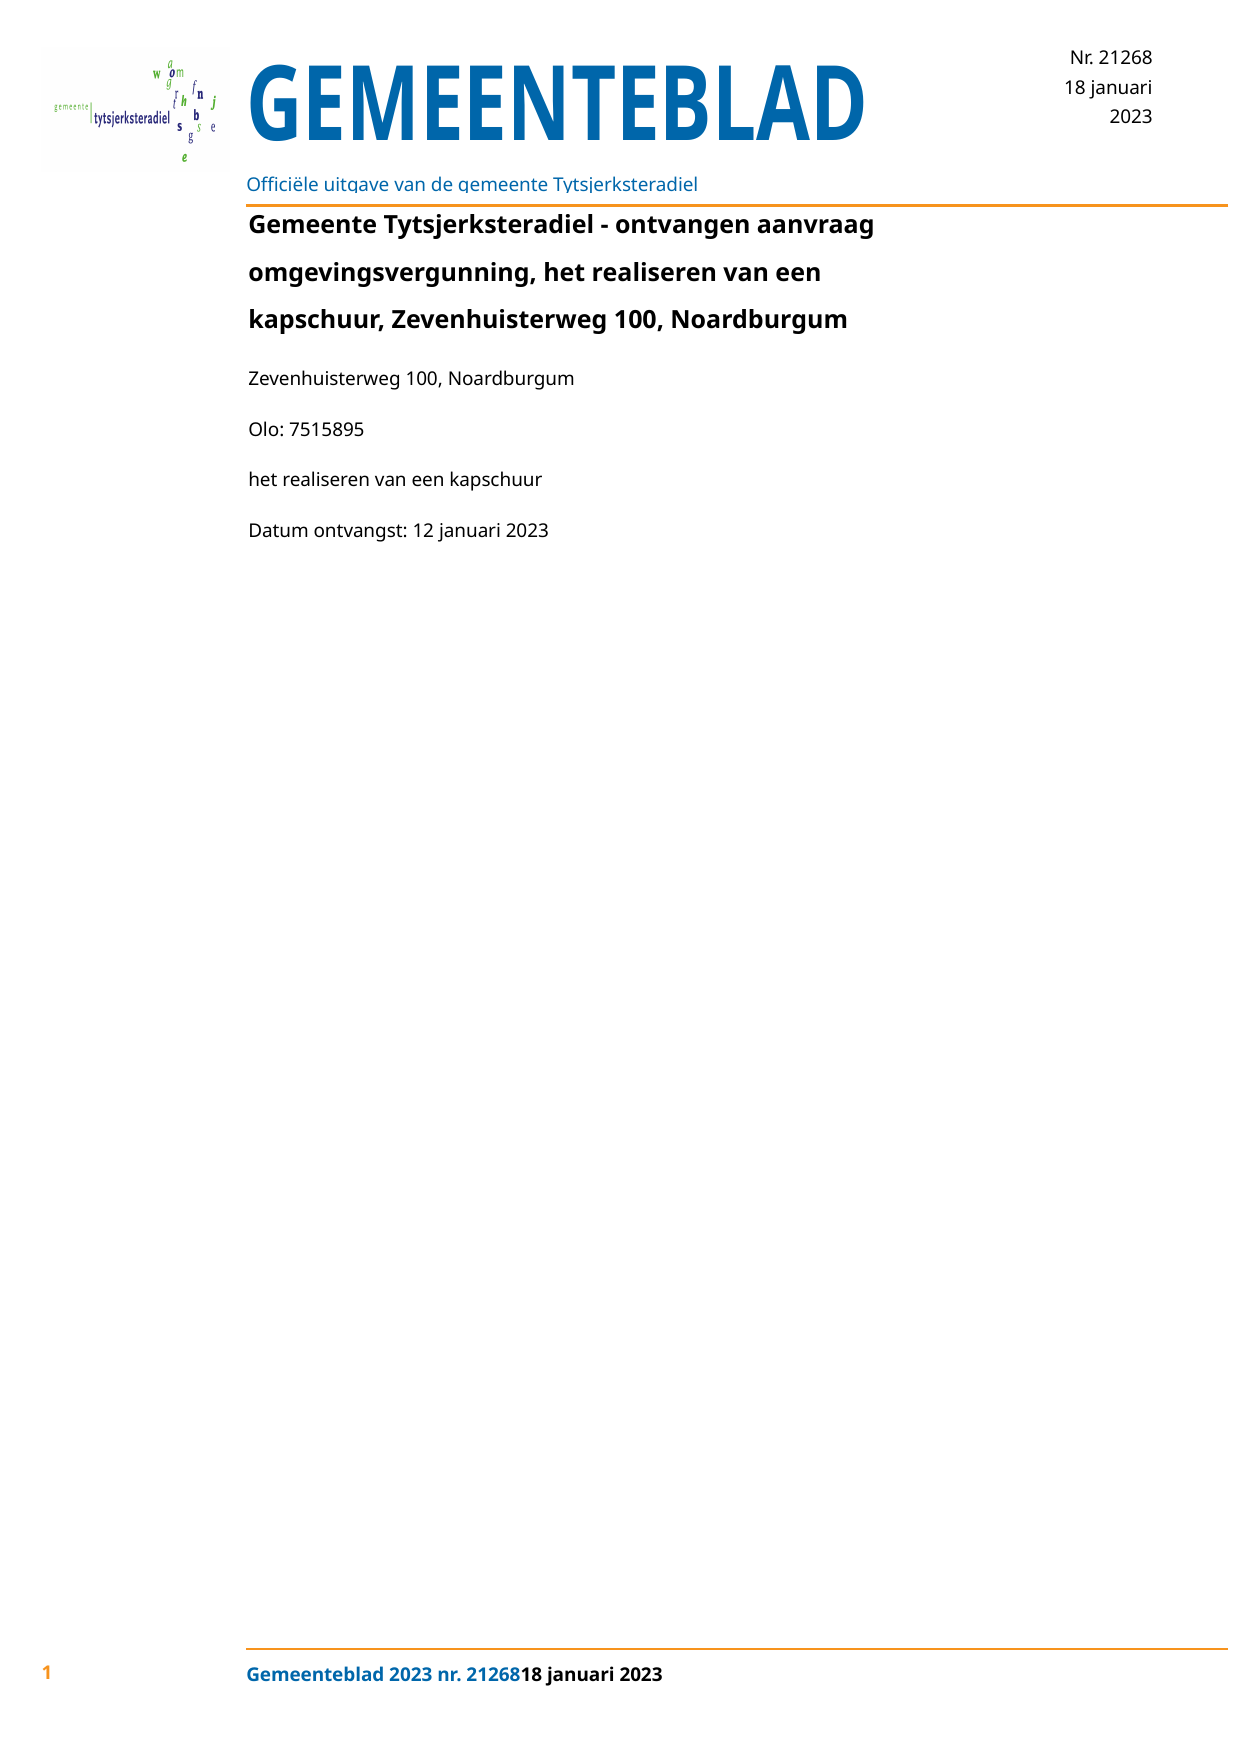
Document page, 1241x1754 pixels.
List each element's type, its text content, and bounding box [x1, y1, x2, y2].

text Olo: 7515895 [248, 416, 1152, 442]
text Zevenhuisterweg 100, Noardburgum [248, 366, 1152, 391]
text Datum ontvangst: 12 januari 2023 [248, 517, 1152, 542]
text Gemeente Tytsjerksteradiel - ontvangen aanvraag omgevingsvergunning, het realiseren van een kapschuur, Zevenhuisterweg 100, Noardburgum [248, 207, 1152, 336]
picture [41, 47, 231, 172]
text het realiseren van een kapschuur [248, 466, 1152, 492]
